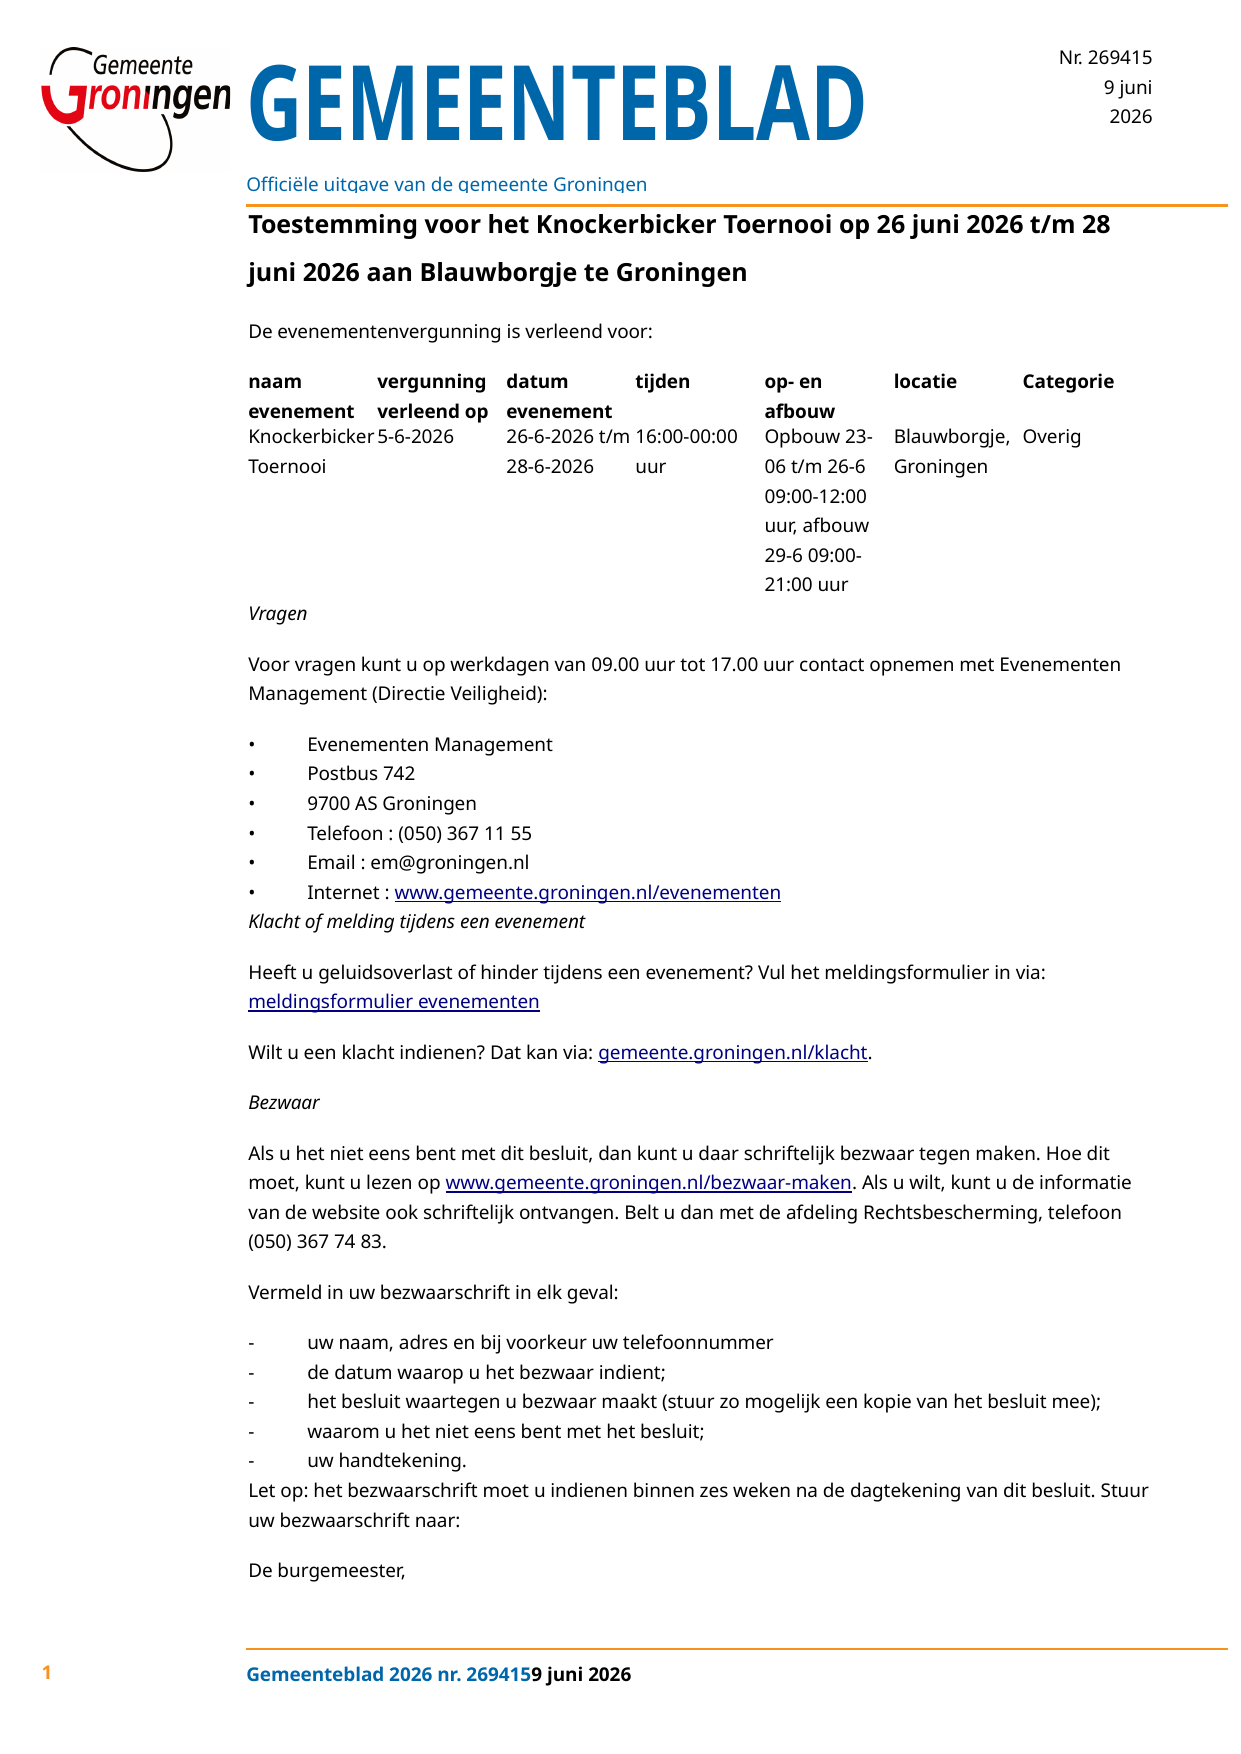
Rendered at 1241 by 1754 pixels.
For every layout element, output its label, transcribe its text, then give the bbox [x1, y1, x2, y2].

text Vermeld in uw bezwaarschrift in elk geval: [248, 1279, 1152, 1305]
table_header Categorie [1023, 369, 1152, 424]
list de datum waarop u het bezwaar indient; [248, 1359, 1152, 1385]
list 9700 AS Groningen [248, 790, 1152, 816]
table_header datum evenement [506, 369, 635, 424]
list het besluit waartegen u bezwaar maakt (stuur zo mogelijk een kopie van het besluit mee); [248, 1388, 1152, 1414]
table_header locatie [894, 369, 1022, 424]
list Evenementen Management [248, 731, 1152, 757]
table_header naam evenement [248, 369, 377, 424]
table_cell Knockerbicker Toernooi [248, 424, 377, 597]
list Telefoon : (050) 367 11 55 [248, 820, 1152, 846]
list uw naam, adres en bij voorkeur uw telefoonnummer [248, 1329, 1152, 1355]
table_header tijden [635, 369, 764, 424]
text De burgemeester, [248, 1557, 1152, 1583]
table_cell Overig [1023, 424, 1152, 597]
list Internet : www.gemeente.groningen.nl/evenementen [248, 879, 1152, 905]
text De evenementenvergunning is verleend voor: [248, 318, 1152, 344]
table_cell 5-6-2026 [377, 424, 506, 597]
table_header vergunning verleend op [377, 369, 506, 424]
text Vragen [248, 601, 1152, 626]
text Bezwaar [248, 1089, 1152, 1115]
text Heeft u geluidsoverlast of hinder tijdens een evenement? Vul het meldingsformulier in via: meldingsformulier evenementen [248, 959, 1152, 1014]
text Toestemming voor het Knockerbicker Toernooi op 26 juni 2026 t/m 28 juni 2026 aan Blauwborgje te Groningen [248, 207, 1152, 288]
picture [41, 47, 231, 172]
table_cell Blauwborgje, Groningen [894, 424, 1022, 597]
list Postbus 742 [248, 761, 1152, 786]
list waarom u het niet eens bent met het besluit; [248, 1418, 1152, 1444]
list Email : em@groningen.nl [248, 849, 1152, 875]
table_cell 16:00-00:00 uur [635, 424, 764, 597]
table_header op- en afbouw [764, 369, 893, 424]
text Let op: het bezwaarschrift moet u indienen binnen zes weken na de dagtekening van dit besluit. Stuur uw bezwaarschrift naar: [248, 1477, 1152, 1533]
text Klacht of melding tijdens een evenement [248, 908, 1152, 934]
table_cell Opbouw 23-06 t/m 26-6 09:00-12:00 uur, afbouw 29-6 09:00-21:00 uur [764, 424, 893, 597]
text Wilt u een klacht indienen? Dat kan via: gemeente.groningen.nl/klacht. [248, 1039, 1152, 1065]
text Als u het niet eens bent met dit besluit, dan kunt u daar schriftelijk bezwaar tegen maken. Hoe dit moet, kunt u lezen op www.gemeente.groningen.nl/bezwaar-maken. Als u wilt, kunt u de informatie van de website ook schriftelijk ontvangen. Belt u dan met de afdeling Rechtsbescherming, telefoon (050) 367 74 83. [248, 1140, 1152, 1254]
list uw handtekening. [248, 1448, 1152, 1473]
text Voor vragen kunt u op werkdagen van 09.00 uur tot 17.00 uur contact opnemen met Evenementen Management (Directie Veiligheid): [248, 651, 1152, 706]
table_cell 26-6-2026 t/m 28-6-2026 [506, 424, 635, 597]
